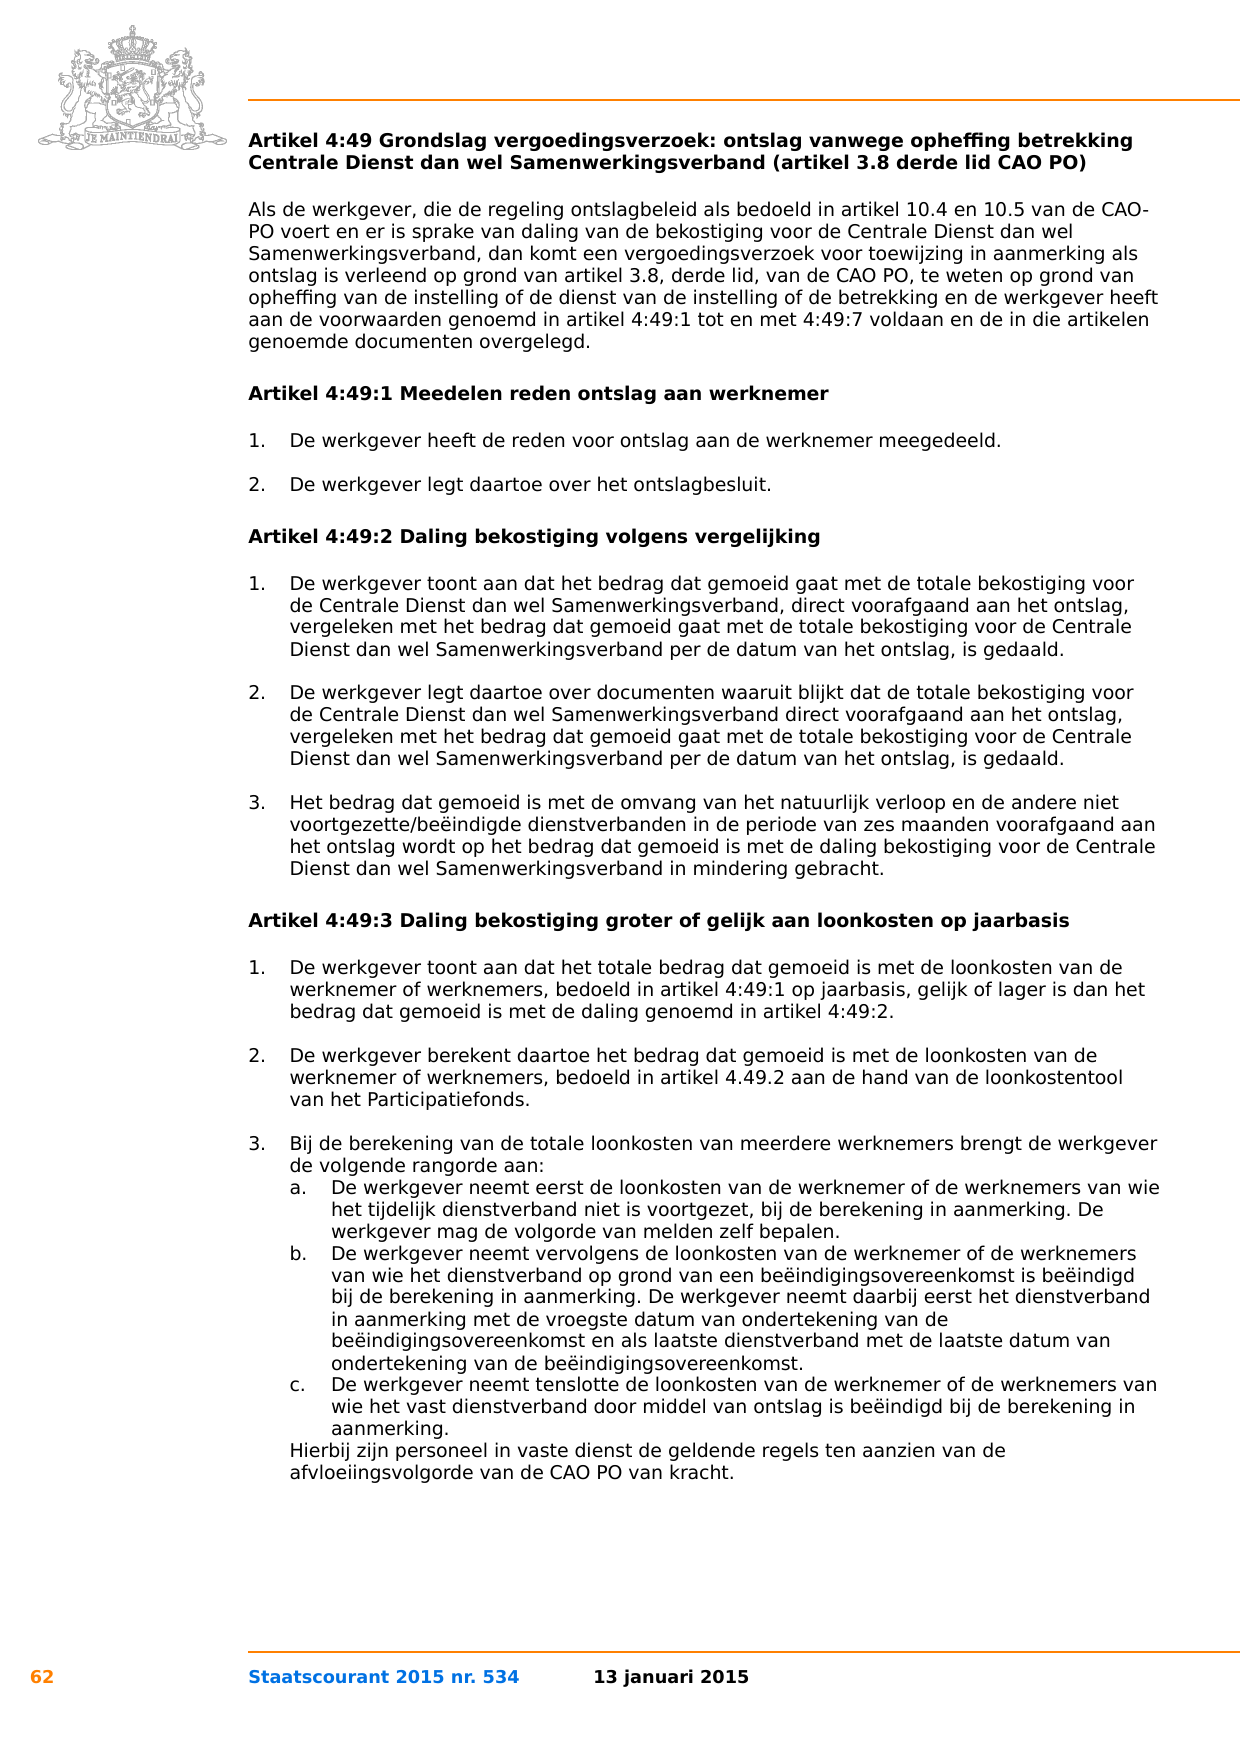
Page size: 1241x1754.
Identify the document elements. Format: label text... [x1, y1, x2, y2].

text 2. De werkgever legt daartoe over documenten waaruit blijkt dat de totale bekostiging voor de Centrale Dienst dan wel Samenwerkingsverband direct voorafgaand aan het ontslag, vergeleken met het bedrag dat gemoeid gaat met de totale bekostiging voor de Centrale Dienst dan wel Samenwerkingsverband per de datum van het ontslag, is gedaald. [248, 682, 1163, 770]
subtitle Artikel 4:49 Grondslag vergoedingsverzoek: ontslag vanwege opheffing betrekking Centrale Dienst dan wel Samenwerkingsverband (artikel 3.8 derde lid CAO PO) [248, 130, 1163, 174]
text 2. De werkgever berekent daartoe het bedrag dat gemoeid is met de loonkosten van de werknemer of werknemers, bedoeld in artikel 4.49.2 aan de hand van de loonkostentool van het Participatiefonds. [248, 1045, 1163, 1111]
subtitle Artikel 4:49:3 Daling bekostiging groter of gelijk aan loonkosten op jaarbasis [248, 910, 1163, 932]
subtitle Artikel 4:49:2 Daling bekostiging volgens vergelijking [248, 526, 1163, 547]
text 1. De werkgever heeft de reden voor ontslag aan de werknemer meegedeeld. [248, 430, 1163, 452]
text Als de werkgever, die de regeling ontslagbeleid als bedoeld in artikel 10.4 en 10.5 van de CAO-PO voert en er is sprake van daling van de bekostiging voor de Centrale Dienst dan wel Samenwerkingsverband, dan komt een vergoedingsverzoek voor toewijzing in aanmerking als ontslag is verleend op grond van artikel 3.8, derde lid, van de CAO PO, te weten op grond van opheffing van de instelling of de dienst van de instelling of de betrekking en de werkgever heeft aan de voorwaarden genoemd in artikel 4:49:1 tot en met 4:49:7 voldaan en de in die artikelen genoemde documenten overgelegd. [248, 199, 1163, 353]
text 3. Het bedrag dat gemoeid is met de omvang van het natuurlijk verloop en de andere niet voortgezette/beëindigde dienstverbanden in de periode van zes maanden voorafgaand aan het ontslag wordt op het bedrag dat gemoeid is met de daling bekostiging voor de Centrale Dienst dan wel Samenwerkingsverband in mindering gebracht. [248, 792, 1163, 880]
text 3. Bij de berekening van de totale loonkosten van meerdere werknemers brengt de werkgever de volgende rangorde aan: [248, 1133, 1163, 1177]
text 2. De werkgever legt daartoe over het ontslagbesluit. [248, 473, 1163, 496]
picture [38, 25, 227, 150]
text 1. De werkgever toont aan dat het bedrag dat gemoeid gaat met de totale bekostiging voor de Centrale Dienst dan wel Samenwerkingsverband, direct voorafgaand aan het ontslag, vergeleken met het bedrag dat gemoeid gaat met de totale bekostiging voor de Centrale Dienst dan wel Samenwerkingsverband per de datum van het ontslag, is gedaald. [248, 572, 1163, 660]
text c. De werkgever neemt tenslotte de loonkosten van de werknemer of de werknemers van wie het vast dienstverband door middel van ontslag is beëindigd bij de berekening in aanmerking. [289, 1374, 1163, 1440]
subtitle Artikel 4:49:1 Meedelen reden ontslag aan werknemer [248, 383, 1163, 405]
text Hierbij zijn personeel in vaste dienst de geldende regels ten aanzien van de afvloeiingsvolgorde van de CAO PO van kracht. [289, 1440, 1163, 1484]
text 1. De werkgever toont aan dat het totale bedrag dat gemoeid is met de loonkosten van de werknemer of werknemers, bedoeld in artikel 4:49:1 op jaarbasis, gelijk of lager is dan het bedrag dat gemoeid is met de daling genoemd in artikel 4:49:2. [248, 957, 1163, 1023]
text a. De werkgever neemt eerst de loonkosten van de werknemer of de werknemers van wie het tijdelijk dienstverband niet is voortgezet, bij de berekening in aanmerking. De werkgever mag de volgorde van melden zelf bepalen. [289, 1177, 1163, 1242]
text b. De werkgever neemt vervolgens de loonkosten van de werknemer of de werknemers van wie het dienstverband op grond van een beëindigingsovereenkomst is beëindigd bij de berekening in aanmerking. De werkgever neemt daarbij eerst het dienstverband in aanmerking met de vroegste datum van ondertekening van de beëindigingsovereenkomst en als laatste dienstverband met de laatste datum van ondertekening van de beëindigingsovereenkomst. [289, 1242, 1163, 1374]
